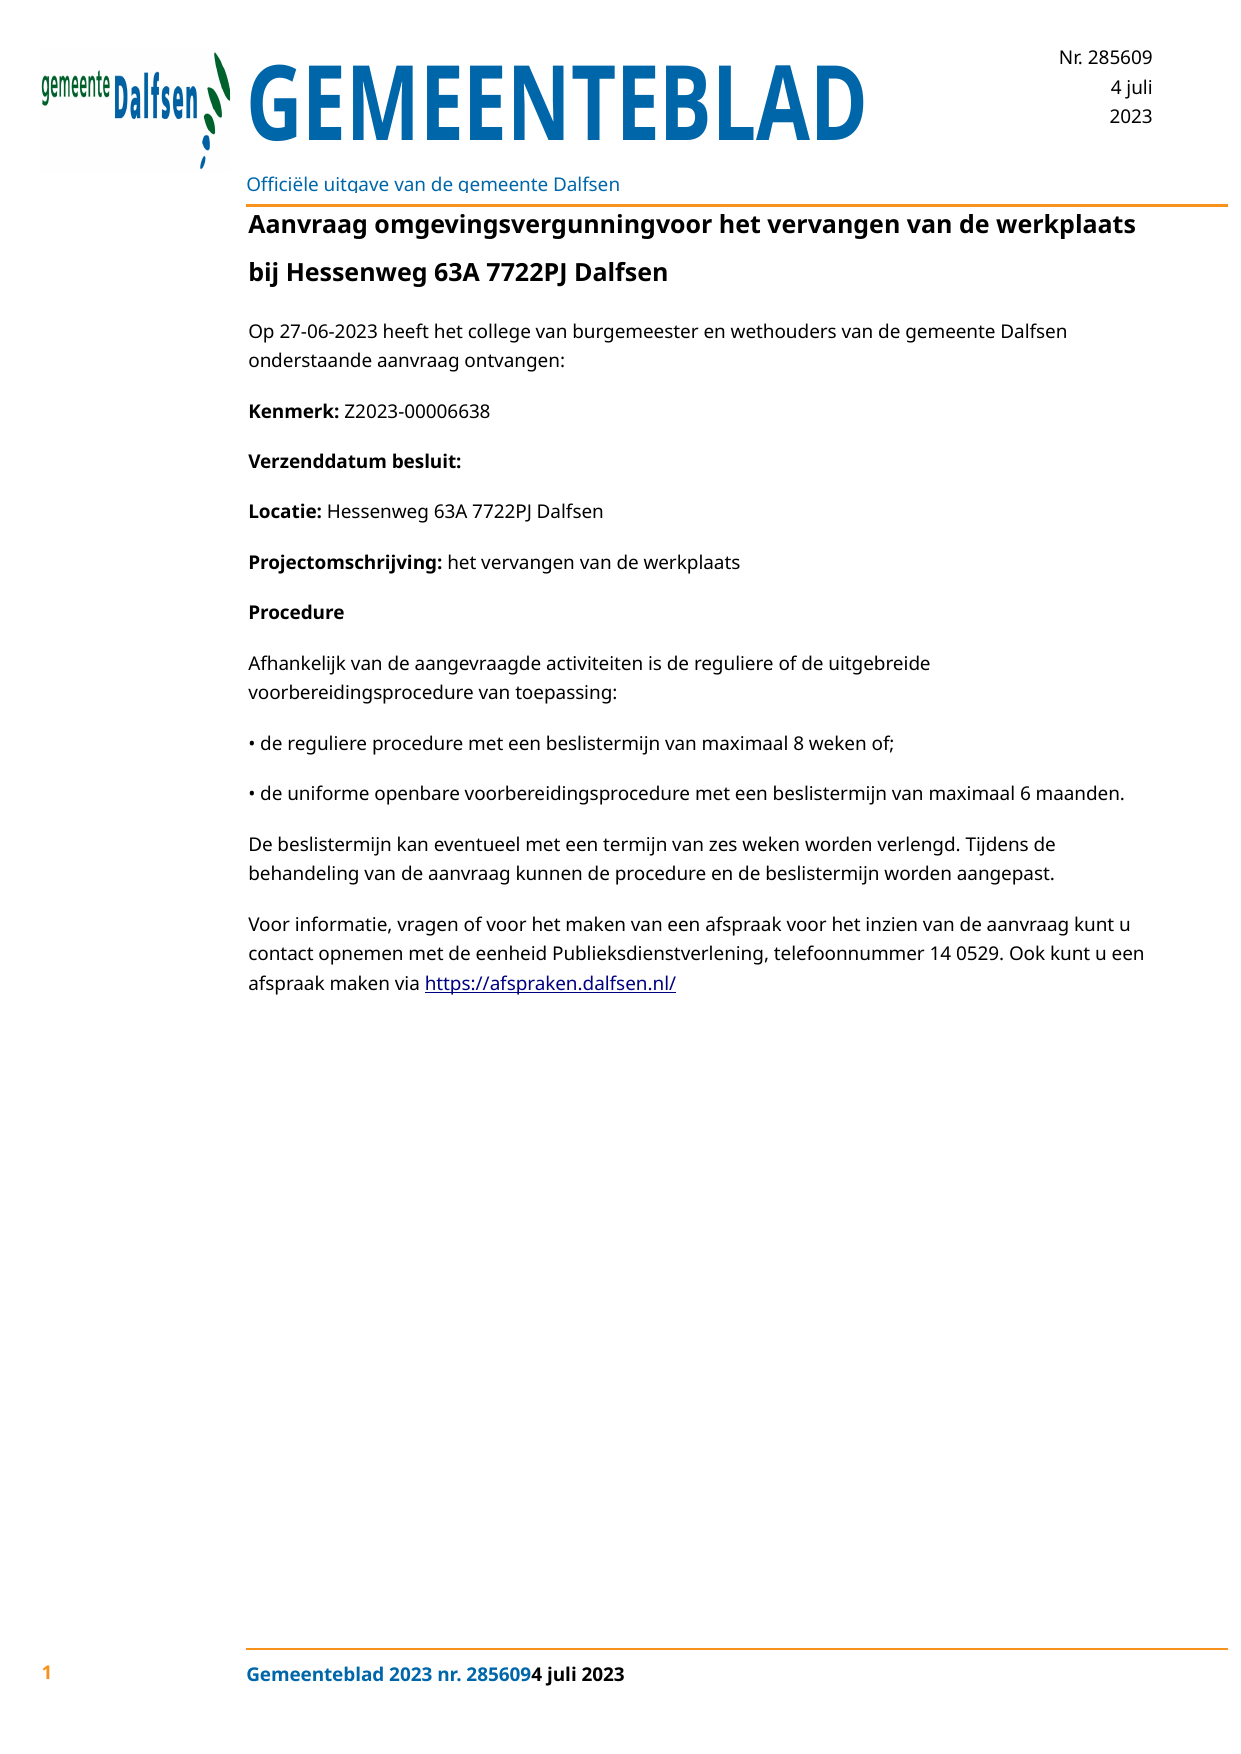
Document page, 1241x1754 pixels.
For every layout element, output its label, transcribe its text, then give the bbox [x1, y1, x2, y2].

text • de uniforme openbare voorbereidingsprocedure met een beslistermijn van maximaal 6 maanden. [248, 780, 1152, 806]
text Verzenddatum besluit: [248, 448, 1152, 474]
text Projectomschrijving: het vervangen van de werkplaats [248, 549, 1152, 575]
text • de reguliere procedure met een beslistermijn van maximaal 8 weken of; [248, 730, 1152, 756]
text Procedure [248, 599, 1152, 625]
picture [41, 47, 231, 172]
text Op 27-06-2023 heeft het college van burgemeester en wethouders van de gemeente Dalfsen onderstaande aanvraag ontvangen: [248, 318, 1152, 373]
text Aanvraag omgevingsvergunningvoor het vervangen van de werkplaats bij Hessenweg 63A 7722PJ Dalfsen [248, 207, 1152, 288]
text Voor informatie, vragen of voor het maken van een afspraak voor het inzien van de aanvraag kunt u contact opnemen met de eenheid Publieksdienstverlening, telefoonnummer 14 0529. Ook kunt u een afspraak maken via https://afspraken.dalfsen.nl/ [248, 911, 1152, 996]
text De beslistermijn kan eventueel met een termijn van zes weken worden verlengd. Tijdens de behandeling van de aanvraag kunnen de procedure en de beslistermijn worden aangepast. [248, 831, 1152, 886]
text Kenmerk: Z2023-00006638 [248, 398, 1152, 424]
text Locatie: Hessenweg 63A 7722PJ Dalfsen [248, 499, 1152, 524]
text Afhankelijk van de aangevraagde activiteiten is de reguliere of de uitgebreide voorbereidingsprocedure van toepassing: [248, 650, 1152, 705]
